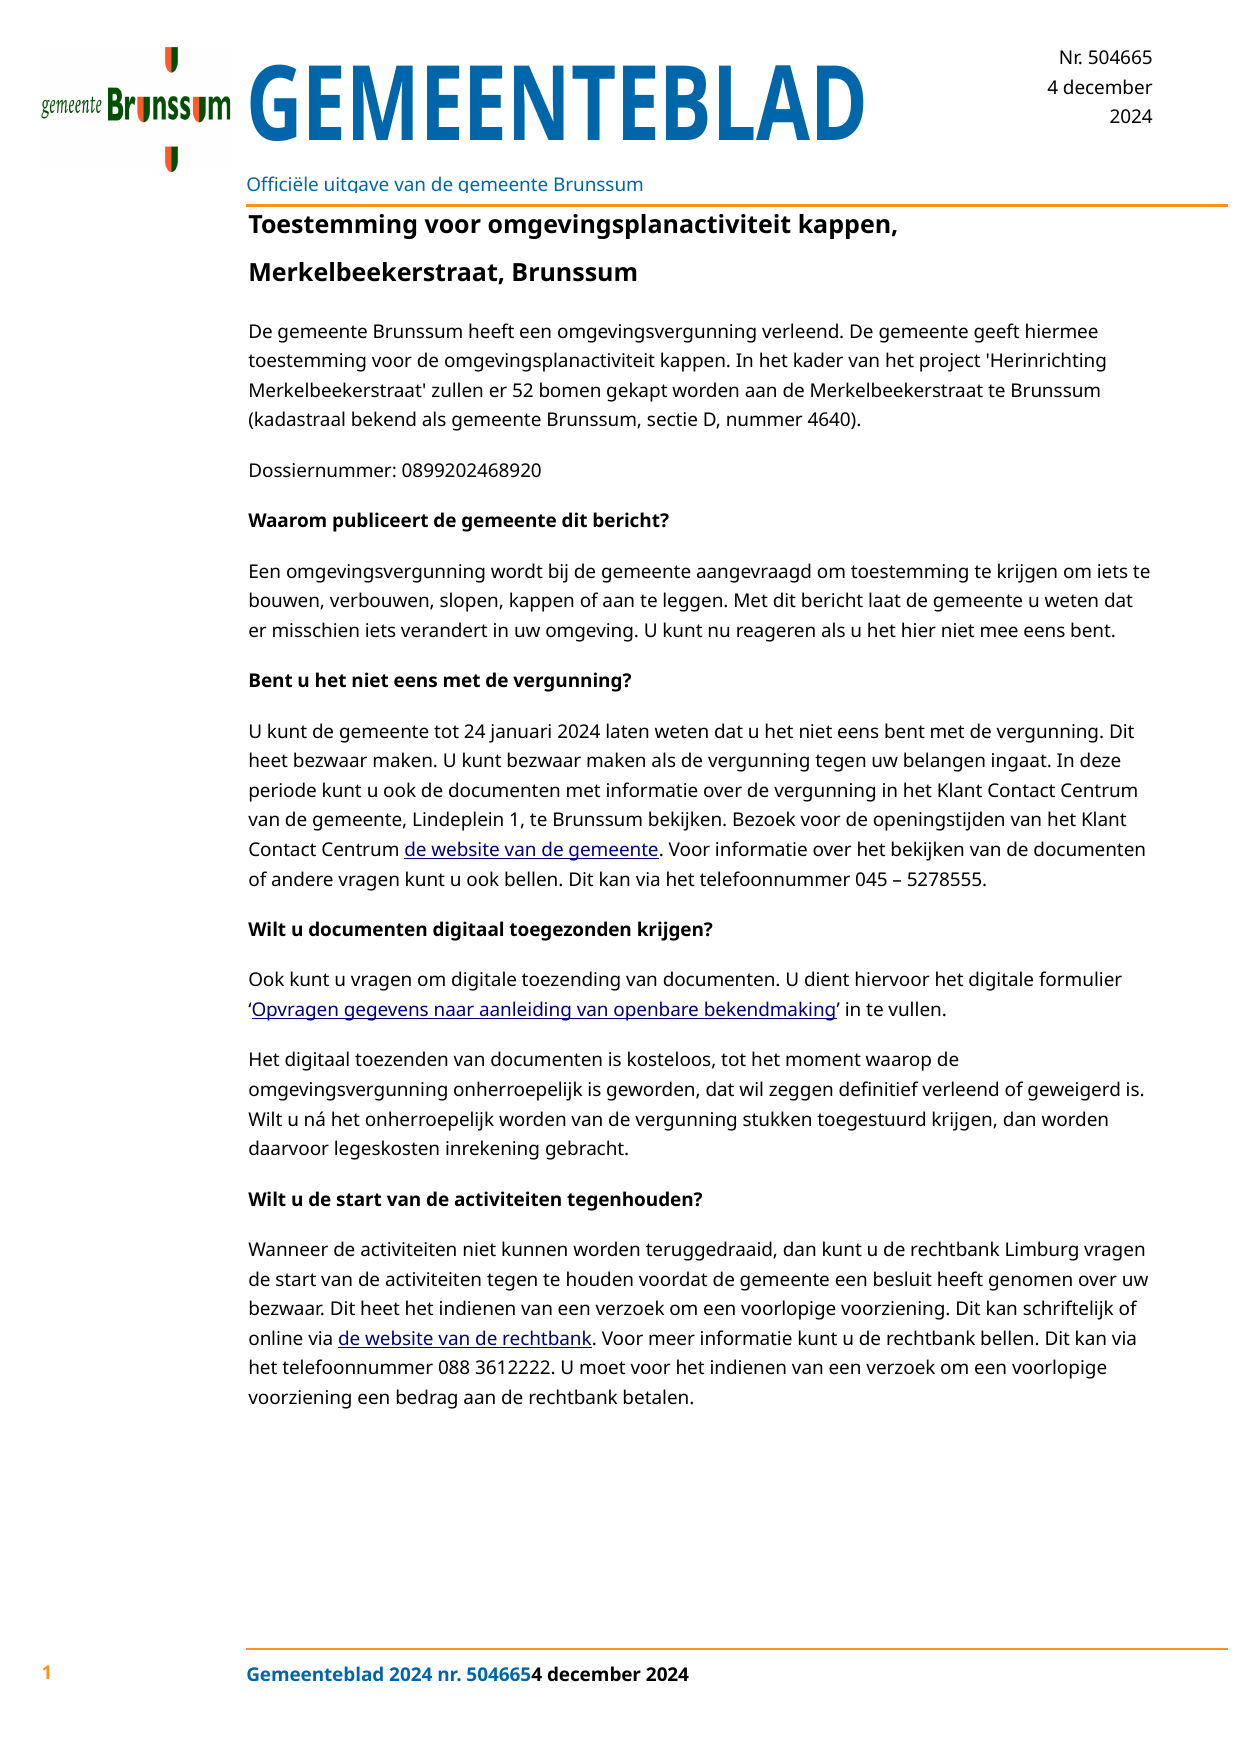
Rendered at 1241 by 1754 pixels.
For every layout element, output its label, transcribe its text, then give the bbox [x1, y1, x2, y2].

text Wanneer de activiteiten niet kunnen worden teruggedraaid, dan kunt u de rechtbank Limburg vragen de start van de activiteiten tegen te houden voordat de gemeente een besluit heeft genomen over uw bezwaar. Dit heet het indienen van een verzoek om een voorlopige voorziening. Dit kan schriftelijk of online via de website van de rechtbank. Voor meer informatie kunt u de rechtbank bellen. Dit kan via het telefoonnummer 088 3612222. U moet voor het indienen van een verzoek om een voorlopige voorziening een bedrag aan de rechtbank betalen. [248, 1236, 1152, 1410]
text Het digitaal toezenden van documenten is kosteloos, tot het moment waarop de omgevingsvergunning onherroepelijk is geworden, dat wil zeggen definitief verleend of geweigerd is. Wilt u ná het onherroepelijk worden van de vergunning stukken toegestuurd krijgen, dan worden daarvoor legeskosten inrekening gebracht. [248, 1047, 1152, 1161]
text Toestemming voor omgevingsplanactiviteit kappen, Merkelbeekerstraat, Brunssum [248, 207, 1152, 288]
text Een omgevingsvergunning wordt bij de gemeente aangevraagd om toestemming te krijgen om iets te bouwen, verbouwen, slopen, kappen of aan te leggen. Met dit bericht laat de gemeente u weten dat er misschien iets verandert in uw omgeving. U kunt nu reageren als u het hier niet mee eens bent. [248, 558, 1152, 643]
picture [41, 47, 231, 172]
text Waarom publiceert de gemeente dit bericht? [248, 507, 1152, 533]
text Dossiernummer: 0899202468920 [248, 457, 1152, 483]
text U kunt de gemeente tot 24 januari 2024 laten weten dat u het niet eens bent met de vergunning. Dit heet bezwaar maken. U kunt bezwaar maken als de vergunning tegen uw belangen ingaat. In deze periode kunt u ook de documenten met informatie over de vergunning in het Klant Contact Centrum van de gemeente, Lindeplein 1, te Brunssum bekijken. Bezoek voor de openingstijden van het Klant Contact Centrum de website van de gemeente. Voor informatie over het bekijken van de documenten of andere vragen kunt u ook bellen. Dit kan via het telefoonnummer 045 – 5278555. [248, 718, 1152, 892]
text Ook kunt u vragen om digitale toezending van documenten. U dient hiervoor het digitale formulier ‘Opvragen gegevens naar aanleiding van openbare bekendmaking’ in te vullen. [248, 967, 1152, 1022]
text Wilt u de start van de activiteiten tegenhouden? [248, 1186, 1152, 1212]
text Wilt u documenten digitaal toegezonden krijgen? [248, 916, 1152, 942]
text Bent u het niet eens met de vergunning? [248, 667, 1152, 693]
text De gemeente Brunssum heeft een omgevingsvergunning verleend. De gemeente geeft hiermee toestemming voor de omgevingsplanactiviteit kappen. In het kader van het project 'Herinrichting Merkelbeekerstraat' zullen er 52 bomen gekapt worden aan de Merkelbeekerstraat te Brunssum (kadastraal bekend als gemeente Brunssum, sectie D, nummer 4640). [248, 318, 1152, 432]
